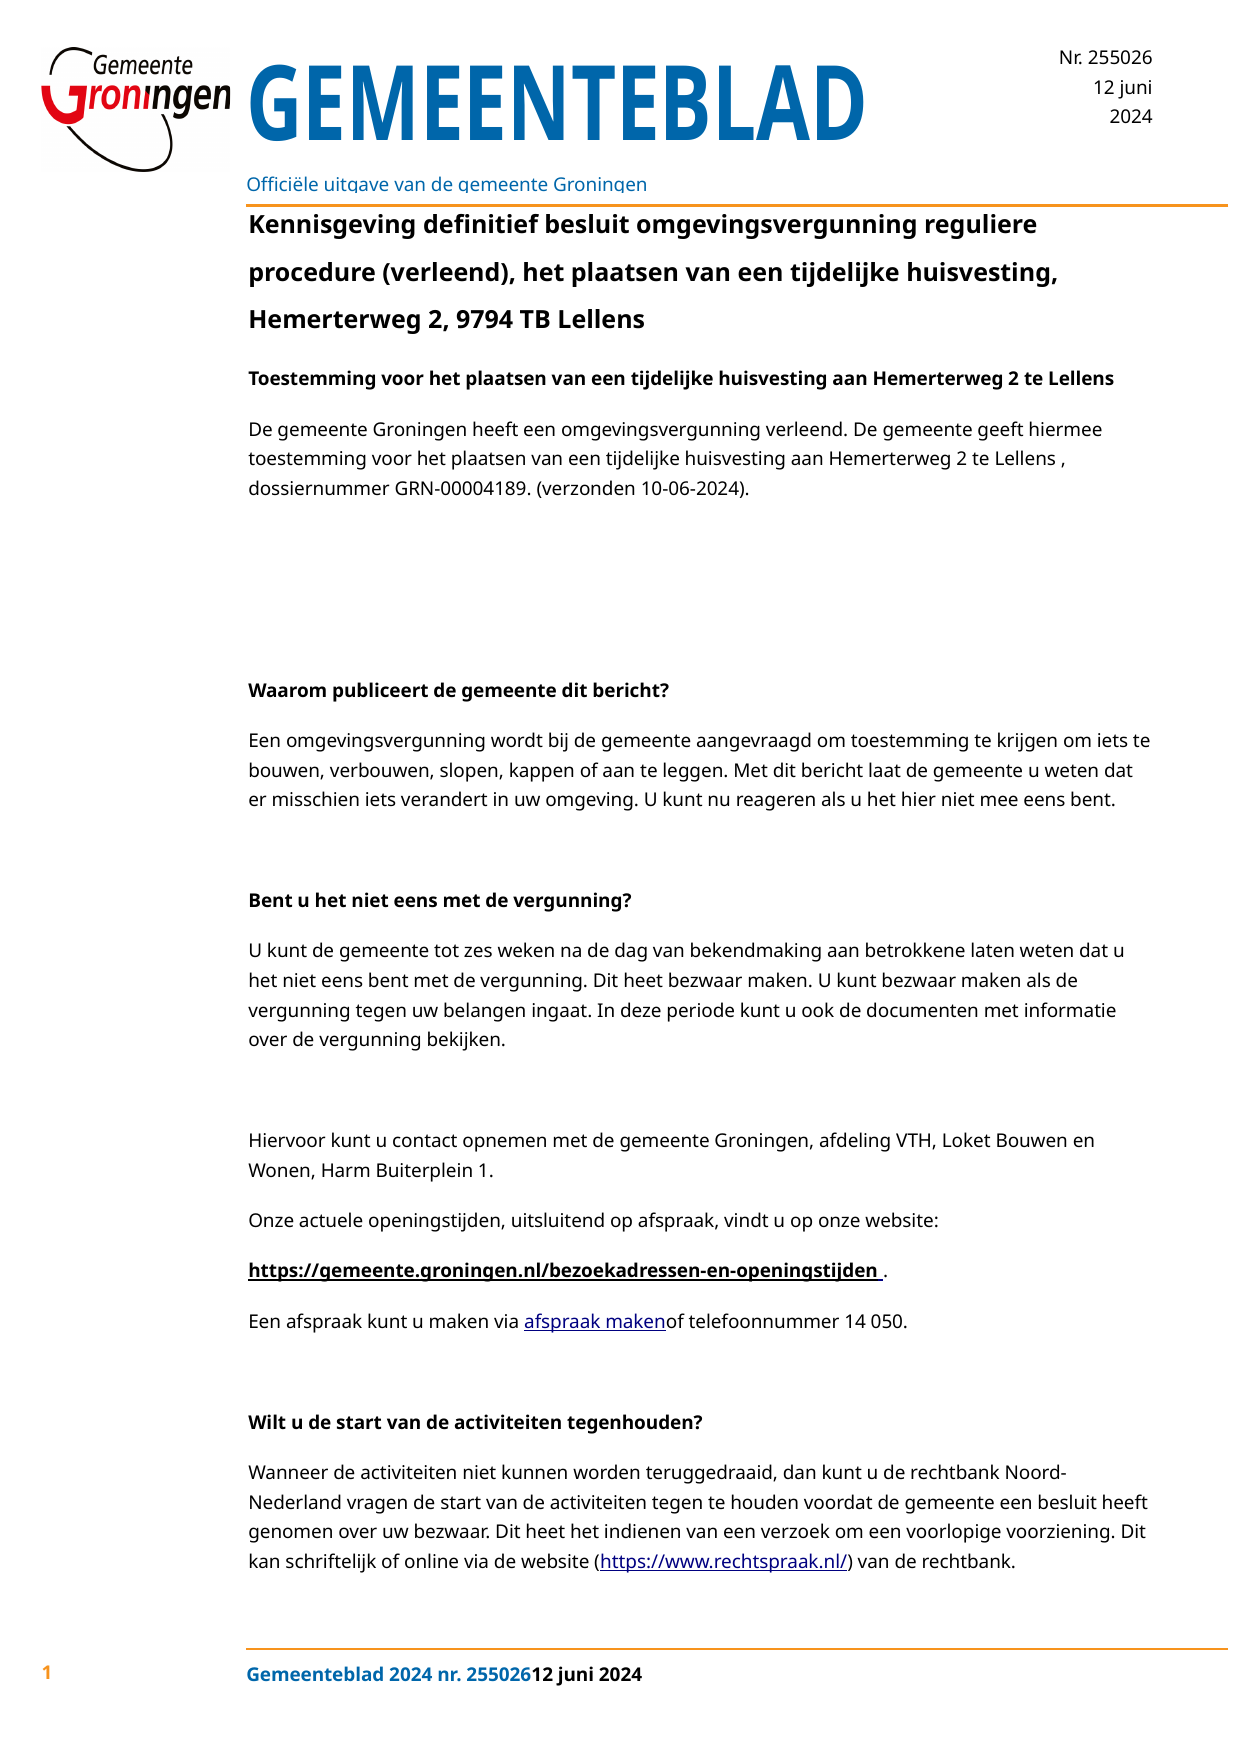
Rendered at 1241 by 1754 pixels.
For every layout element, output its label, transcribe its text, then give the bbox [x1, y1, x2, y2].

text https://gemeente.groningen.nl/bezoekadressen-en-openingstijden . [248, 1258, 1152, 1283]
text Een afspraak kunt u maken via afspraak makenof telefoonnummer 14 050. [248, 1308, 1152, 1334]
text Een omgevingsvergunning wordt bij de gemeente aangevraagd om toestemming te krijgen om iets te bouwen, verbouwen, slopen, kappen of aan te leggen. Met dit bericht laat de gemeente u weten dat er misschien iets verandert in uw omgeving. U kunt nu reageren als u het hier niet mee eens bent. [248, 727, 1152, 812]
text Bent u het niet eens met de vergunning? [248, 887, 1152, 913]
text De gemeente Groningen heeft een omgevingsvergunning verleend. De gemeente geeft hiermee toestemming voor het plaatsen van een tijdelijke huisvesting aan Hemerterweg 2 te Lellens , dossiernummer GRN-00004189. (verzonden 10-06-2024). [248, 416, 1152, 501]
picture [41, 47, 231, 172]
text Toestemming voor het plaatsen van een tijdelijke huisvesting aan Hemerterweg 2 te Lellens [248, 366, 1152, 391]
text U kunt de gemeente tot zes weken na de dag van bekendmaking aan betrokkene laten weten dat u het niet eens bent met de vergunning. Dit heet bezwaar maken. U kunt bezwaar maken als de vergunning tegen uw belangen ingaat. In deze periode kunt u ook de documenten met informatie over de vergunning bekijken. [248, 938, 1152, 1052]
text Hiervoor kunt u contact opnemen met de gemeente Groningen, afdeling VTH, Loket Bouwen en Wonen, Harm Buiterplein 1. [248, 1127, 1152, 1182]
text Onze actuele openingstijden, uitsluitend op afspraak, vindt u op onze website: [248, 1207, 1152, 1233]
text Kennisgeving definitief besluit omgevingsvergunning reguliere procedure (verleend), het plaatsen van een tijdelijke huisvesting, Hemerterweg 2, 9794 TB Lellens [248, 207, 1152, 336]
text Waarom publiceert de gemeente dit bericht? [248, 677, 1152, 702]
text Wilt u de start van de activiteiten tegenhouden? [248, 1409, 1152, 1434]
text Wanneer de activiteiten niet kunnen worden teruggedraaid, dan kunt u de rechtbank Noord-Nederland vragen de start van de activiteiten tegen te houden voordat de gemeente een besluit heeft genomen over uw bezwaar. Dit heet het indienen van een verzoek om een voorlopige voorziening. Dit kan schriftelijk of online via de website (https://www.rechtspraak.nl/) van de rechtbank. [248, 1459, 1152, 1574]
